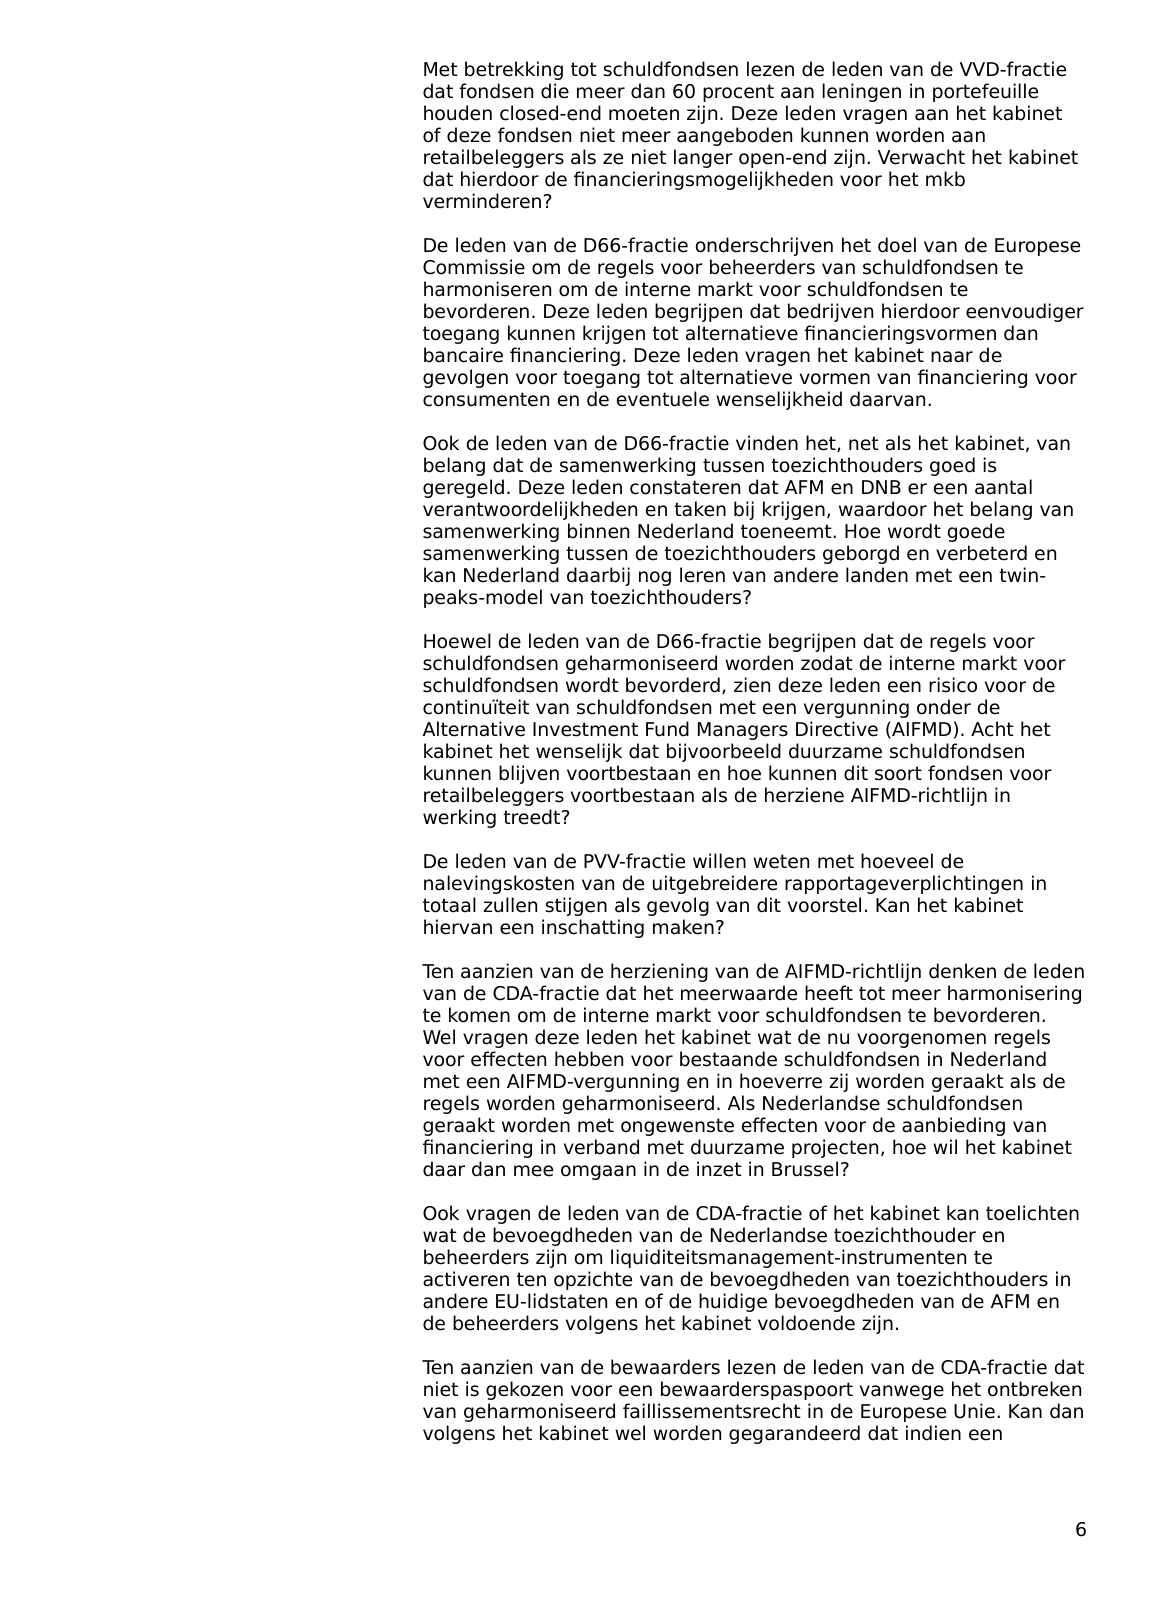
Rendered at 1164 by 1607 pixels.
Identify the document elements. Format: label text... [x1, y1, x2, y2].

text De leden van de PVV-fractie willen weten met hoeveel de nalevingskosten van de uitgebreidere rapportageverplichtingen in totaal zullen stijgen als gevolg van dit voorstel. Kan het kabinet hiervan een inschatting maken? [422, 851, 1087, 939]
text De leden van de D66-fractie onderschrijven het doel van de Europese Commissie om de regels voor beheerders van schuldfondsen te harmoniseren om de interne markt voor schuldfondsen te bevorderen. Deze leden begrijpen dat bedrijven hierdoor eenvoudiger toegang kunnen krijgen tot alternatieve financieringsvormen dan bancaire financiering. Deze leden vragen het kabinet naar de gevolgen voor toegang tot alternatieve vormen van financiering voor consumenten en de eventuele wenselijkheid daarvan. [422, 235, 1087, 411]
text Met betrekking tot schuldfondsen lezen de leden van de VVD-fractie dat fondsen die meer dan 60 procent aan leningen in portefeuille houden closed-end moeten zijn. Deze leden vragen aan het kabinet of deze fondsen niet meer aangeboden kunnen worden aan retailbeleggers als ze niet langer open-end zijn. Verwacht het kabinet dat hierdoor de financieringsmogelijkheden voor het mkb verminderen? [422, 59, 1087, 213]
text Ten aanzien van de bewaarders lezen de leden van de CDA-fractie dat niet is gekozen voor een bewaarderspaspoort vanwege het ontbreken van geharmoniseerd faillissementsrecht in de Europese Unie. Kan dan volgens het kabinet wel worden gegarandeerd dat indien een [422, 1357, 1087, 1445]
text Hoewel de leden van de D66-fractie begrijpen dat de regels voor schuldfondsen geharmoniseerd worden zodat de interne markt voor schuldfondsen wordt bevorderd, zien deze leden een risico voor de continuïteit van schuldfondsen met een vergunning onder de Alternative Investment Fund Managers Directive (AIFMD). Acht het kabinet het wenselijk dat bijvoorbeeld duurzame schuldfondsen kunnen blijven voortbestaan en hoe kunnen dit soort fondsen voor retailbeleggers voortbestaan als de herziene AIFMD-richtlijn in werking treedt? [422, 631, 1087, 829]
text Ook vragen de leden van de CDA-fractie of het kabinet kan toelichten wat de bevoegdheden van de Nederlandse toezichthouder en beheerders zijn om liquiditeitsmanagement-instrumenten te activeren ten opzichte van de bevoegdheden van toezichthouders in andere EU-lidstaten en of de huidige bevoegdheden van de AFM en de beheerders volgens het kabinet voldoende zijn. [422, 1203, 1087, 1335]
text Ook de leden van de D66-fractie vinden het, net als het kabinet, van belang dat de samenwerking tussen toezichthouders goed is geregeld. Deze leden constateren dat AFM en DNB er een aantal verantwoordelijkheden en taken bij krijgen, waardoor het belang van samenwerking binnen Nederland toeneemt. Hoe wordt goede samenwerking tussen de toezichthouders geborgd en verbeterd en kan Nederland daarbij nog leren van andere landen met een twin-peaks-model van toezichthouders? [422, 433, 1087, 609]
text Ten aanzien van de herziening van de AIFMD-richtlijn denken de leden van de CDA-fractie dat het meerwaarde heeft tot meer harmonisering te komen om de interne markt voor schuldfondsen te bevorderen. Wel vragen deze leden het kabinet wat de nu voorgenomen regels voor effecten hebben voor bestaande schuldfondsen in Nederland met een AIFMD-vergunning en in hoeverre zij worden geraakt als de regels worden geharmoniseerd. Als Nederlandse schuldfondsen geraakt worden met ongewenste effecten voor de aanbieding van financiering in verband met duurzame projecten, hoe wil het kabinet daar dan mee omgaan in de inzet in Brussel? [422, 961, 1087, 1181]
